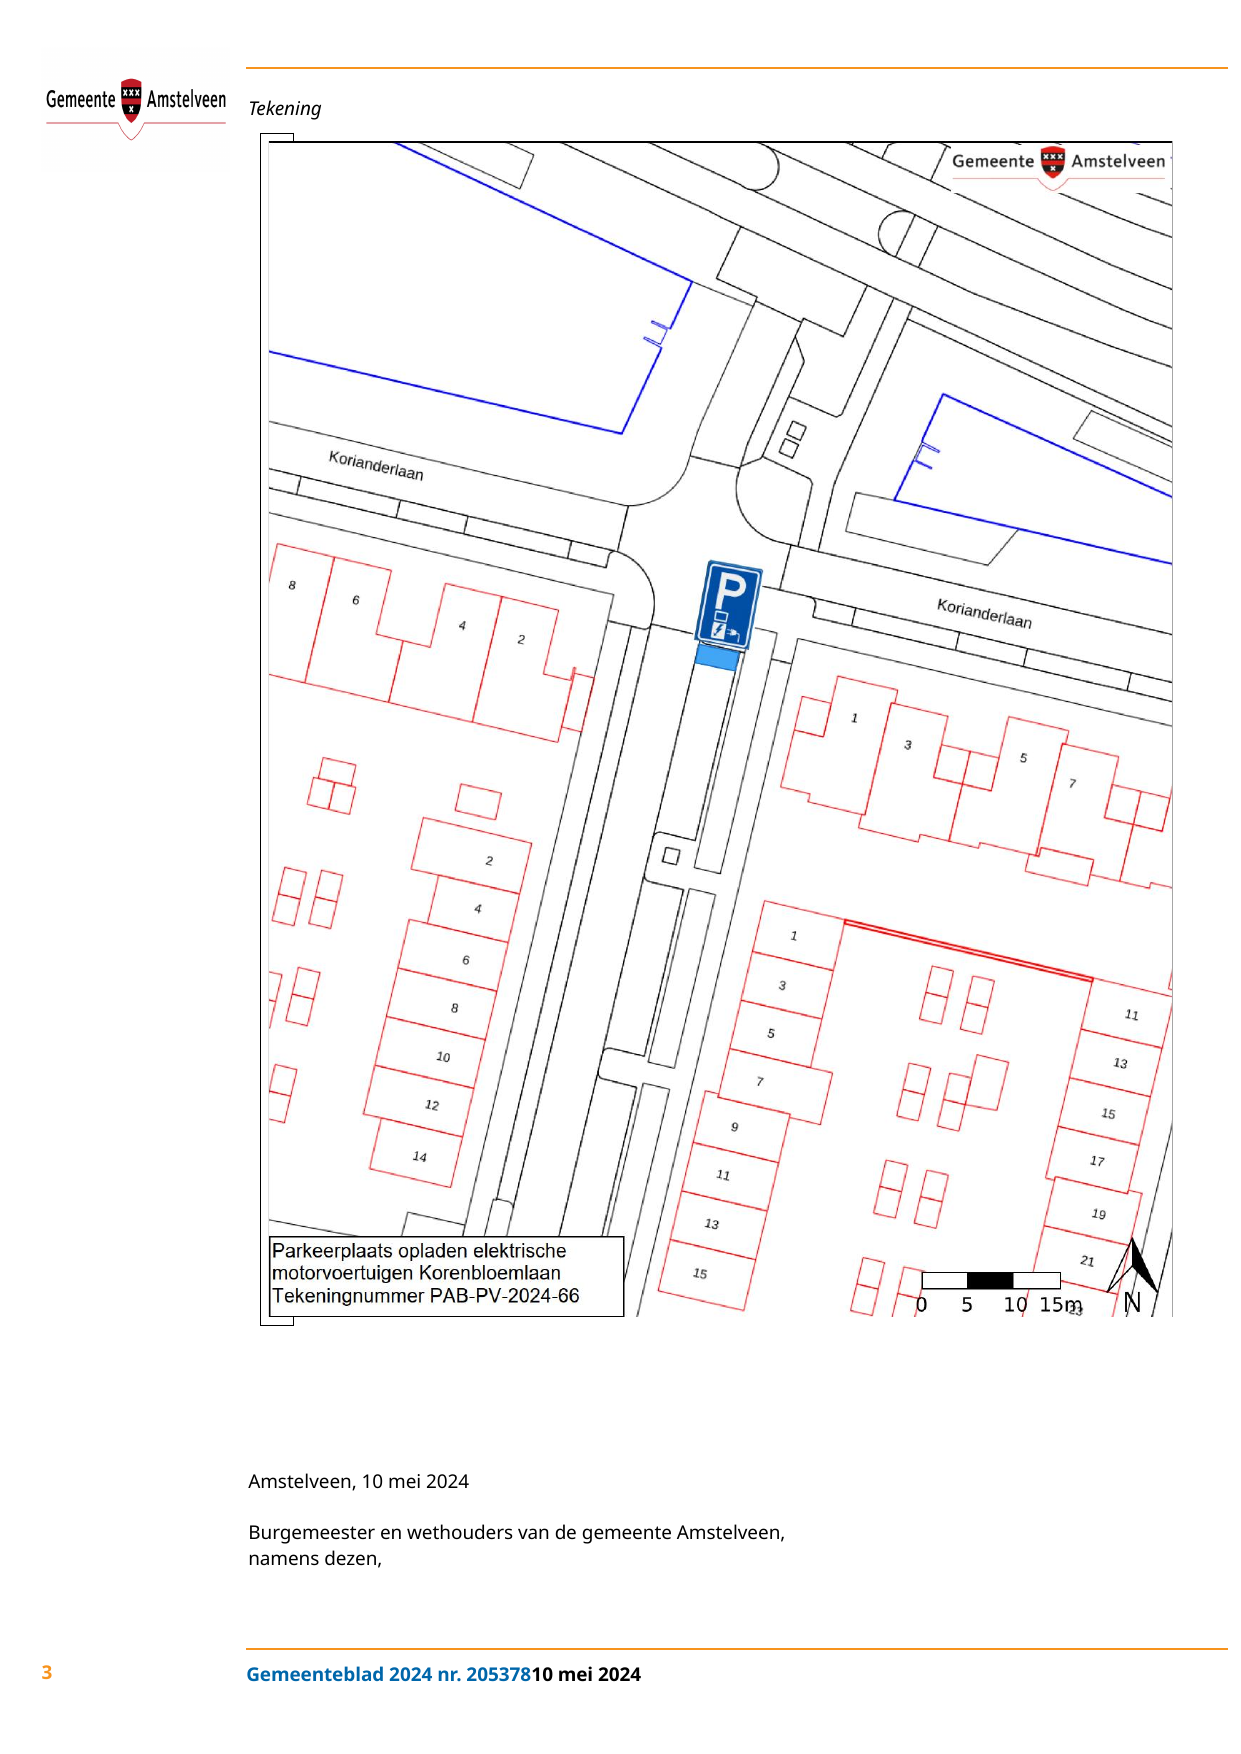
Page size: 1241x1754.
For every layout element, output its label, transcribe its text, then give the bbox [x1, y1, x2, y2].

text Burgemeester en wethouders van de gemeente Amstelveen, [248, 1519, 1152, 1545]
picture [41, 47, 231, 172]
text Tekening [248, 95, 1152, 121]
text Amstelveen, 10 mei 2024 [248, 1468, 1152, 1494]
picture [268, 141, 1173, 1317]
text namens dezen, [248, 1545, 1152, 1571]
